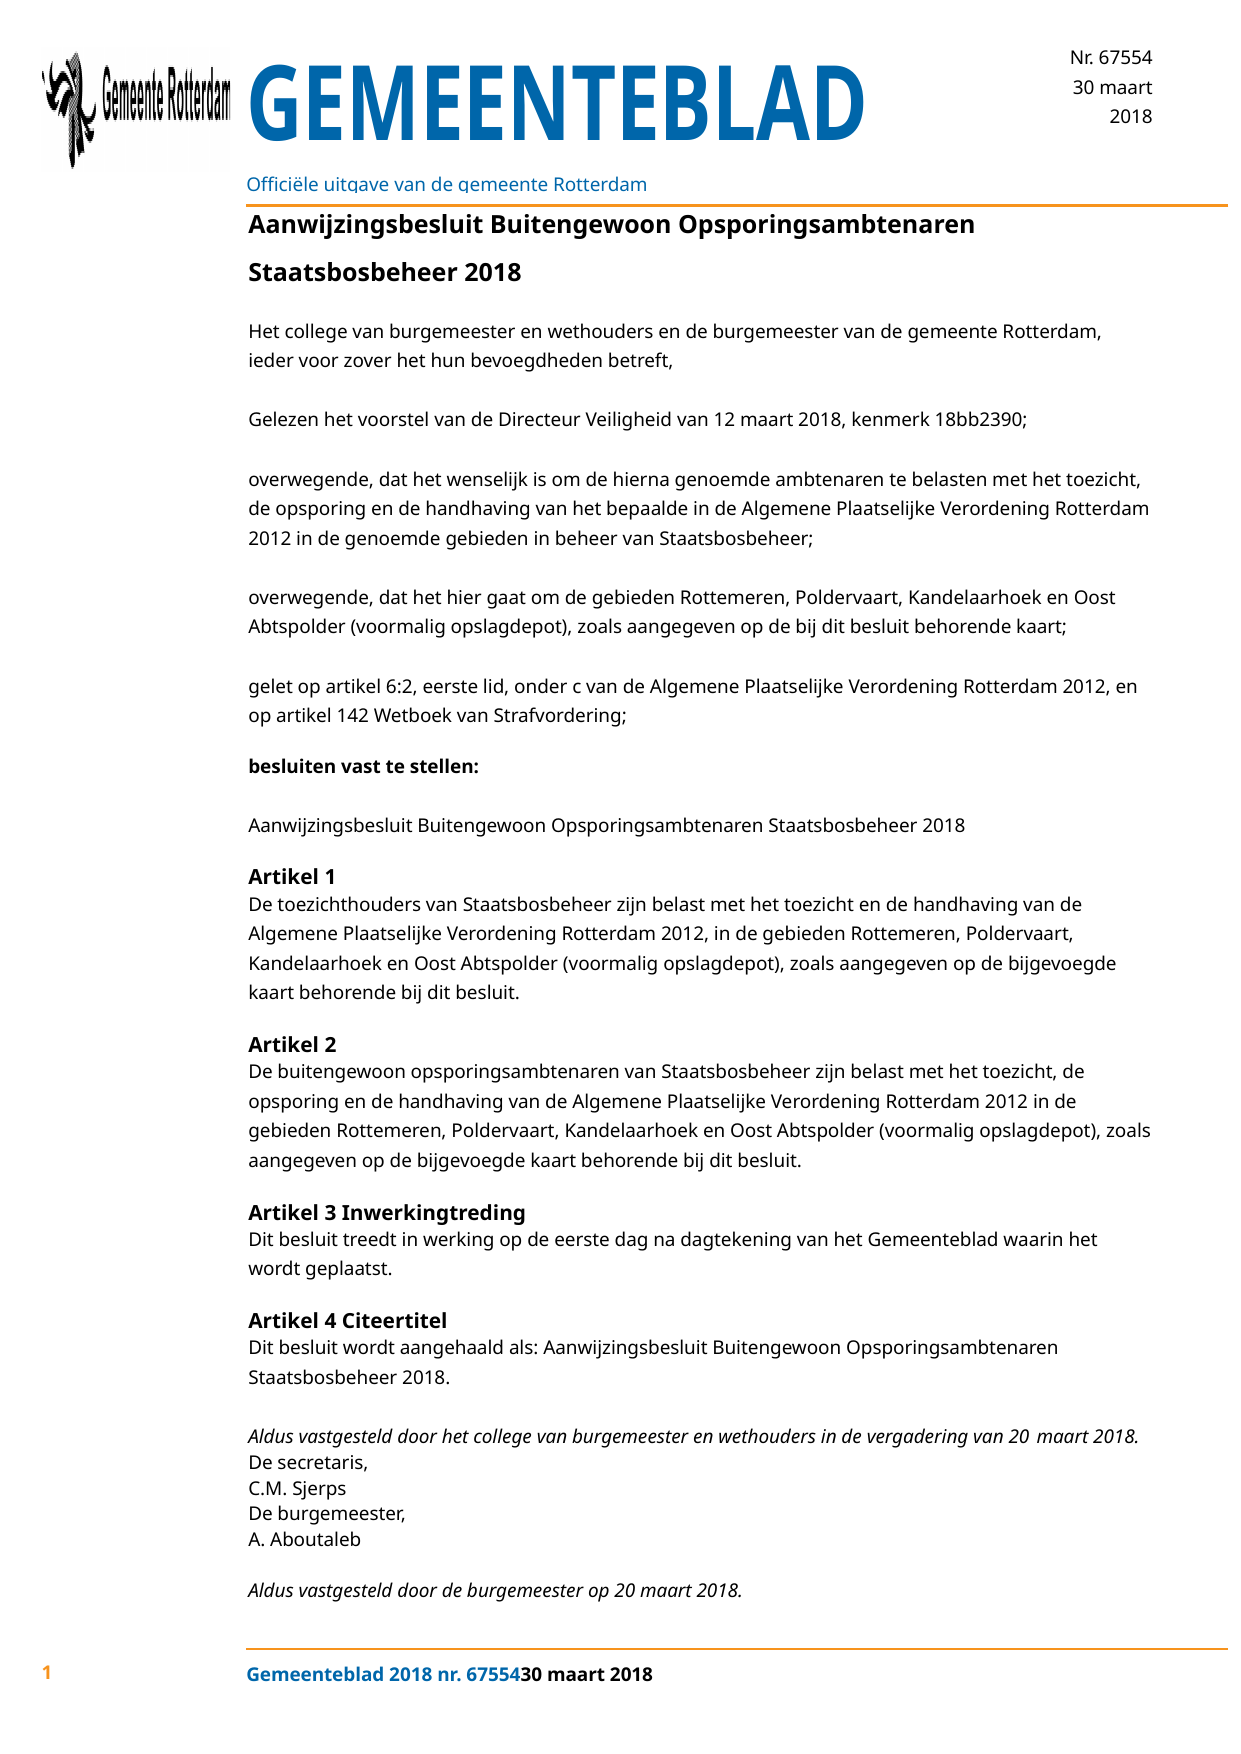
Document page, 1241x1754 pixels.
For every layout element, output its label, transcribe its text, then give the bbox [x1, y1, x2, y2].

text C.M. Sjerps [248, 1475, 1152, 1500]
text overwegende, dat het hier gaat om de gebieden Rottemeren, Poldervaart, Kandelaarhoek en Oost Abtspolder (voormalig opslagdepot), zoals aangegeven op de bij dit besluit behorende kaart; [248, 584, 1152, 639]
text Aldus vastgesteld door het college van burgemeester en wethouders in de vergadering van 20 maart 2018. [248, 1423, 1152, 1449]
text A. Aboutaleb [248, 1526, 1152, 1552]
text Dit besluit treedt in werking op de eerste dag na dagtekening van het Gemeenteblad waarin het wordt geplaatst. [248, 1226, 1152, 1281]
text Gelezen het voorstel van de Directeur Veiligheid van 12 maart 2018, kenmerk 18bb2390; [248, 407, 1152, 432]
text overwegende, dat het wenselijk is om de hierna genoemde ambtenaren te belasten met het toezicht, de opsporing en de handhaving van het bepaalde in de Algemene Plaatselijke Verordening Rotterdam 2012 in de genoemde gebieden in beheer van Staatsbosbeheer; [248, 466, 1152, 551]
text Aanwijzingsbesluit Buitengewoon Opsporingsambtenaren Staatsbosbeheer 2018 [248, 812, 1152, 838]
text Artikel 3 Inwerkingtreding [248, 1198, 1152, 1226]
text De burgemeester, [248, 1500, 1152, 1526]
text De buitengewoon opsporingsambtenaren van Staatsbosbeheer zijn belast met het toezicht, de opsporing en de handhaving van de Algemene Plaatselijke Verordening Rotterdam 2012 in de gebieden Rottemeren, Poldervaart, Kandelaarhoek en Oost Abtspolder (voormalig opslagdepot), zoals aangegeven op de bijgevoegde kaart behorende bij dit besluit. [248, 1058, 1152, 1173]
text De toezichthouders van Staatsbosbeheer zijn belast met het toezicht en de handhaving van de Algemene Plaatselijke Verordening Rotterdam 2012, in de gebieden Rottemeren, Poldervaart, Kandelaarhoek en Oost Abtspolder (voormalig opslagdepot), zoals aangegeven op de bijgevoegde kaart behorende bij dit besluit. [248, 891, 1152, 1005]
text Aldus vastgesteld door de burgemeester op 20 maart 2018. [248, 1578, 1152, 1603]
text Artikel 2 [248, 1030, 1152, 1058]
text besluiten vast te stellen: [248, 753, 1152, 778]
text gelet op artikel 6:2, eerste lid, onder c van de Algemene Plaatselijke Verordening Rotterdam 2012, en op artikel 142 Wetboek van Strafvordering; [248, 673, 1152, 728]
text De secretaris, [248, 1449, 1152, 1475]
text Aanwijzingsbesluit Buitengewoon Opsporingsambtenaren Staatsbosbeheer 2018 [248, 207, 1152, 288]
picture [41, 47, 231, 172]
text Dit besluit wordt aangehaald als: Aanwijzingsbesluit Buitengewoon Opsporingsambtenaren Staatsbosbeheer 2018. [248, 1334, 1152, 1390]
text Artikel 1 [248, 862, 1152, 891]
text Artikel 4 Citeertitel [248, 1306, 1152, 1334]
text Het college van burgemeester en wethouders en de burgemeester van de gemeente Rotterdam, ieder voor zover het hun bevoegdheden betreft, [248, 318, 1152, 373]
